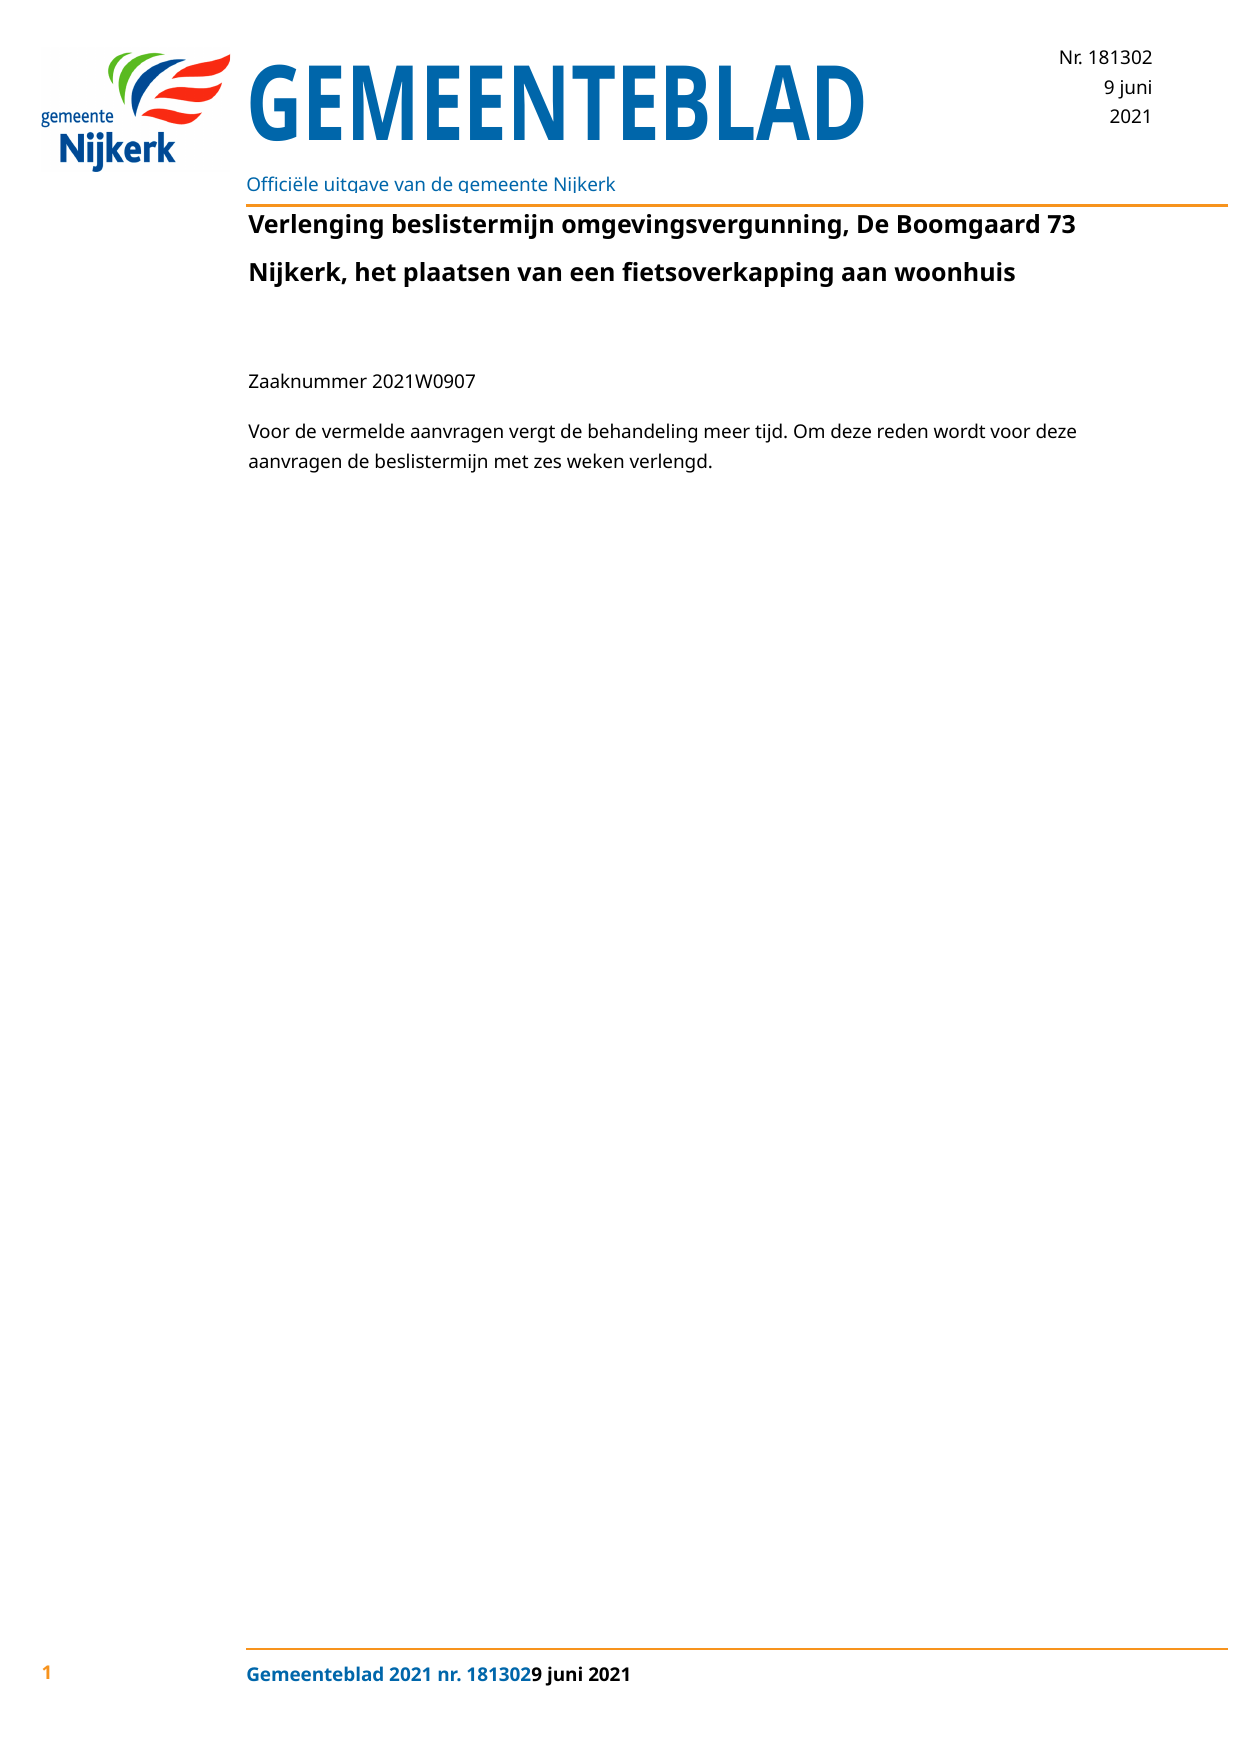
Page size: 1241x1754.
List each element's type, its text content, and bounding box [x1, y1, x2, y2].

text Zaaknummer 2021W0907 [248, 368, 1152, 394]
text Voor de vermelde aanvragen vergt de behandeling meer tijd. Om deze reden wordt voor deze aanvragen de beslistermijn met zes weken verlengd. [248, 419, 1152, 474]
picture [41, 47, 231, 172]
text Verlenging beslistermijn omgevingsvergunning, De Boomgaard 73 Nijkerk, het plaatsen van een fietsoverkapping aan woonhuis [248, 207, 1152, 288]
